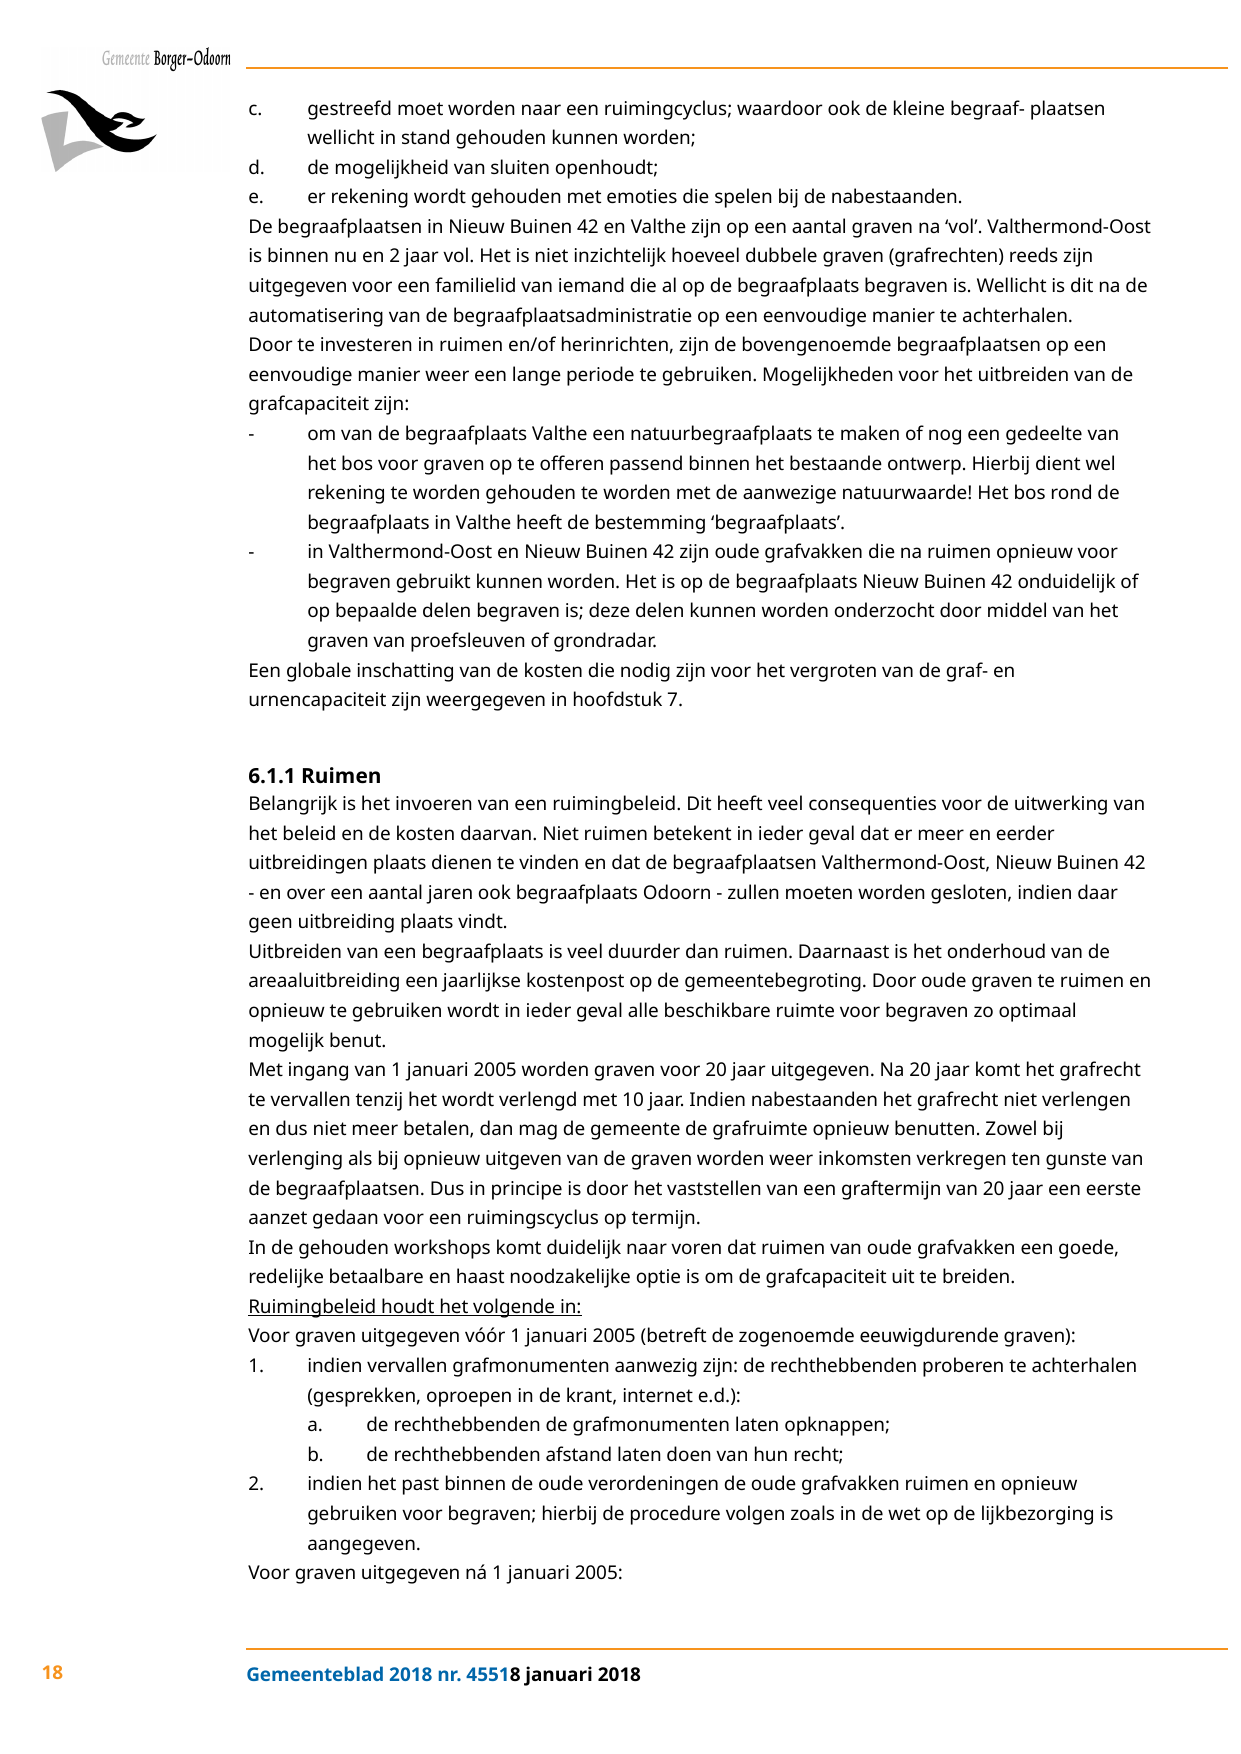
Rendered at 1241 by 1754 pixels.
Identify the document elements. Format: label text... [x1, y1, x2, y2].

text Uitbreiden van een begraafplaats is veel duurder dan ruimen. Daarnaast is het onderhoud van de areaaluitbreiding een jaarlijkse kostenpost op de gemeentebegroting. Door oude graven te ruimen en opnieuw te gebruiken wordt in ieder geval alle beschikbare ruimte voor begraven zo optimaal mogelijk benut. [248, 938, 1152, 1052]
text In de gehouden workshops komt duidelijk naar voren dat ruimen van oude grafvakken een goede, redelijke betaalbare en haast noodzakelijke optie is om de grafcapaciteit uit te breiden. [248, 1234, 1152, 1289]
text Ruimingbeleid houdt het volgende in: [248, 1293, 1152, 1319]
text Door te investeren in ruimen en/of herinrichten, zijn de bovengenoemde begraafplaatsen op een eenvoudige manier weer een lange periode te gebruiken. Mogelijkheden voor het uitbreiden van de grafcapaciteit zijn: [248, 331, 1152, 416]
list er rekening wordt gehouden met emoties die spelen bij de nabestaanden. [248, 183, 1152, 209]
text Belangrijk is het invoeren van een ruimingbeleid. Dit heeft veel consequenties voor de uitwerking van het beleid en de kosten daarvan. Niet ruimen betekent in ieder geval dat er meer en eerder uitbreidingen plaats dienen te vinden en dat de begraafplaatsen Valthermond-Oost, Nieuw Buinen 42 - en over een aantal jaren ook begraafplaats Odoorn - zullen moeten worden gesloten, indien daar geen uitbreiding plaats vindt. [248, 790, 1152, 934]
text Voor graven uitgegeven vóór 1 januari 2005 (betreft de zogenoemde eeuwigdurende graven): [248, 1323, 1152, 1348]
list de rechthebbenden de grafmonumenten laten opknappen; [307, 1411, 1152, 1437]
list de rechthebbenden afstand laten doen van hun recht; [307, 1441, 1152, 1467]
text Een globale inschatting van de kosten die nodig zijn voor het vergroten van de graf- en urnencapaciteit zijn weergegeven in hoofdstuk 7. [248, 657, 1152, 712]
list gestreefd moet worden naar een ruimingcyclus; waardoor ook de kleine begraaf- plaatsen wellicht in stand gehouden kunnen worden; [248, 95, 1152, 150]
list indien het past binnen de oude verordeningen de oude grafvakken ruimen en opnieuw gebruiken voor begraven; hierbij de procedure volgen zoals in de wet op de lijkbezorging is aangegeven. [248, 1471, 1152, 1555]
text De begraafplaatsen in Nieuw Buinen 42 en Valthe zijn op een aantal graven na ‘vol’. Valthermond-Oost is binnen nu en 2 jaar vol. Het is niet inzichtelijk hoeveel dubbele graven (grafrechten) reeds zijn uitgegeven voor een familielid van iemand die al op de begraafplaats begraven is. Wellicht is dit na de automatisering van de begraafplaatsadministratie op een eenvoudige manier te achterhalen. [248, 213, 1152, 328]
list de mogelijkheid van sluiten openhoudt; [248, 154, 1152, 180]
list indien vervallen grafmonumenten aanwezig zijn: de rechthebbenden proberen te achterhalen (gesprekken, oproepen in de krant, internet e.d.): [248, 1352, 1152, 1407]
list in Valthermond-Oost en Nieuw Buinen 42 zijn oude grafvakken die na ruimen opnieuw voor begraven gebruikt kunnen worden. Het is op de begraafplaats Nieuw Buinen 42 onduidelijk of op bepaalde delen begraven is; deze delen kunnen worden onderzocht door middel van het graven van proefsleuven of grondradar. [248, 538, 1152, 653]
list om van de begraafplaats Valthe een natuurbegraafplaats te maken of nog een gedeelte van het bos voor graven op te offeren passend binnen het bestaande ontwerp. Hierbij dient wel rekening te worden gehouden te worden met de aanwezige natuurwaarde! Het bos rond de begraafplaats in Valthe heeft de bestemming ‘begraafplaats’. [248, 420, 1152, 535]
text 6.1.1 Ruimen [248, 762, 1152, 790]
picture [41, 47, 231, 172]
text Voor graven uitgegeven ná 1 januari 2005: [248, 1559, 1152, 1585]
text Met ingang van 1 januari 2005 worden graven voor 20 jaar uitgegeven. Na 20 jaar komt het grafrecht te vervallen tenzij het wordt verlengd met 10 jaar. Indien nabestaanden het grafrecht niet verlengen en dus niet meer betalen, dan mag de gemeente de grafruimte opnieuw benutten. Zowel bij verlenging als bij opnieuw uitgeven van de graven worden weer inkomsten verkregen ten gunste van de begraafplaatsen. Dus in principe is door het vaststellen van een graftermijn van 20 jaar een eerste aanzet gedaan voor een ruimingscyclus op termijn. [248, 1056, 1152, 1230]
